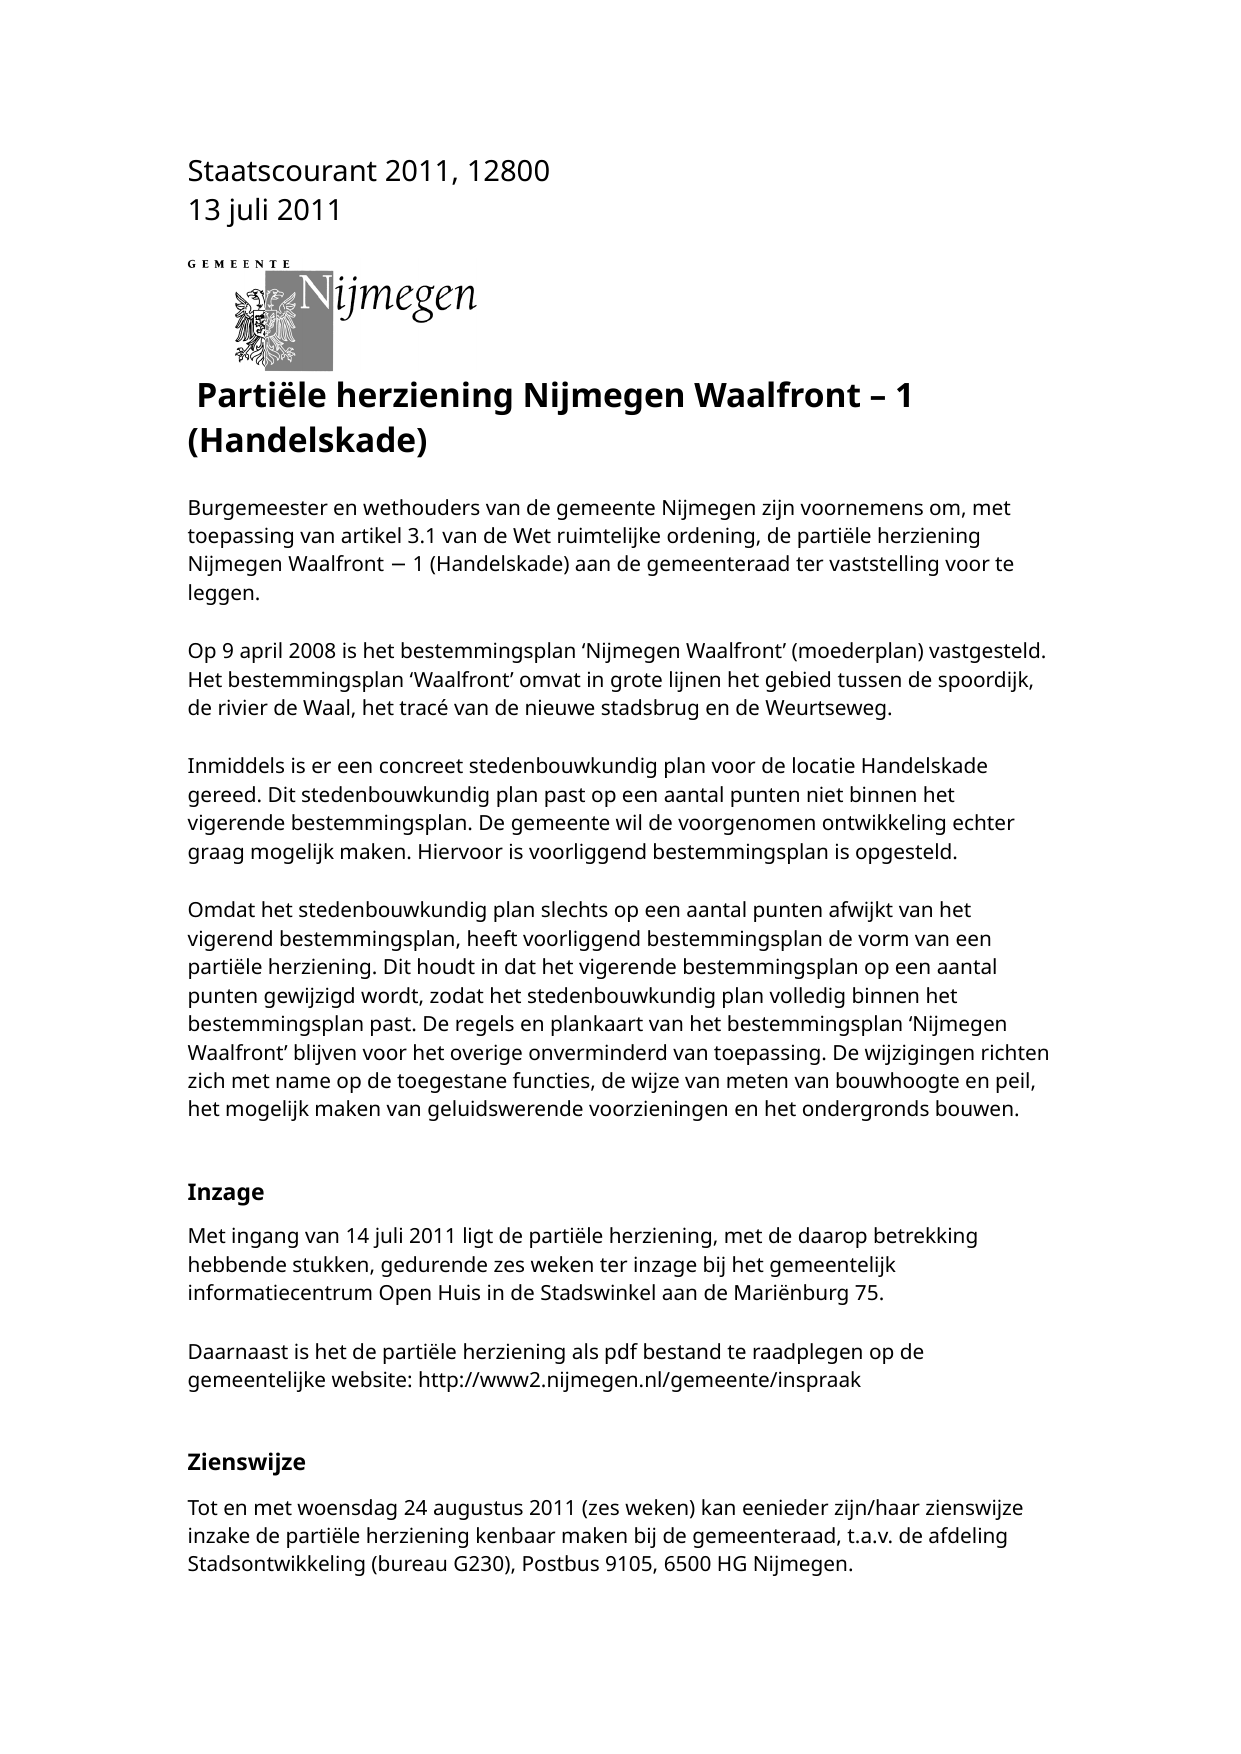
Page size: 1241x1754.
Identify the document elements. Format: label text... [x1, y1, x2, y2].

subtitle Partiële herziening Nijmegen Waalfront – 1 (Handelskade) [187, 271, 1053, 463]
text Omdat het stedenbouwkundig plan slechts op een aantal punten afwijkt van het vigerend bestemmingsplan, heeft voorliggend bestemmingsplan de vorm van een partiële herziening. Dit houdt in dat het vigerende bestemmingsplan op een aantal punten gewijzigd wordt, zodat het stedenbouwkundig plan volledig binnen het bestemmingsplan past. De regels en plankaart van het bestemmingsplan ‘Nijmegen Waalfront’ blijven voor het overige onverminderd van toepassing. De wijzigingen richten zich met name op de toegestane functies, de wijze van meten van bouwhoogte en peil, het mogelijk maken van geluidswerende voorzieningen en het ondergronds bouwen. [187, 895, 1053, 1123]
text Burgemeester en wethouders van de gemeente Nijmegen zijn voornemens om, met toepassing van artikel 3.1 van de Wet ruimtelijke ordening, de partiële herziening Nijmegen Waalfront − 1 (Handelskade) aan de gemeenteraad ter vaststelling voor te leggen. [187, 493, 1053, 606]
subtitle Inzage [187, 1175, 1053, 1207]
text Met ingang van 14 juli 2011 ligt de partiële herziening, met de daarop betrekking hebbende stukken, gedurende zes weken ter inzage bij het gemeentelijk informatiecentrum Open Huis in de Stadswinkel aan de Mariënburg 75. [187, 1222, 1053, 1307]
picture [187, 258, 477, 372]
text Staatscourant 2011, 12800 [187, 150, 1053, 190]
text Daarnaast is het de partiële herziening als pdf bestand te raadplegen op de gemeentelijke website: http://www2.nijmegen.nl/gemeente/inspraak [187, 1337, 1053, 1394]
subtitle Zienswijze [187, 1446, 1053, 1478]
text Tot en met woensdag 24 augustus 2011 (zes weken) kan eenieder zijn/haar zienswijze inzake de partiële herziening kenbaar maken bij de gemeenteraad, t.a.v. de afdeling Stadsontwikkeling (bureau G230), Postbus 9105, 6500 HG Nijmegen. [187, 1493, 1053, 1578]
text Inmiddels is er een concreet stedenbouwkundig plan voor de locatie Handelskade gereed. Dit stedenbouwkundig plan past op een aantal punten niet binnen het vigerende bestemmingsplan. De gemeente wil de voorgenomen ontwikkeling echter graag mogelijk maken. Hiervoor is voorliggend bestemmingsplan is opgesteld. [187, 752, 1053, 865]
text Op 9 april 2008 is het bestemmingsplan ‘Nijmegen Waalfront’ (moederplan) vastgesteld. Het bestemmingsplan ‘Waalfront’ omvat in grote lijnen het gebied tussen de spoordijk, de rivier de Waal, het tracé van de nieuwe stadsbrug en de Weurtseweg. [187, 636, 1053, 722]
text 13 juli 2011 [187, 190, 1053, 229]
